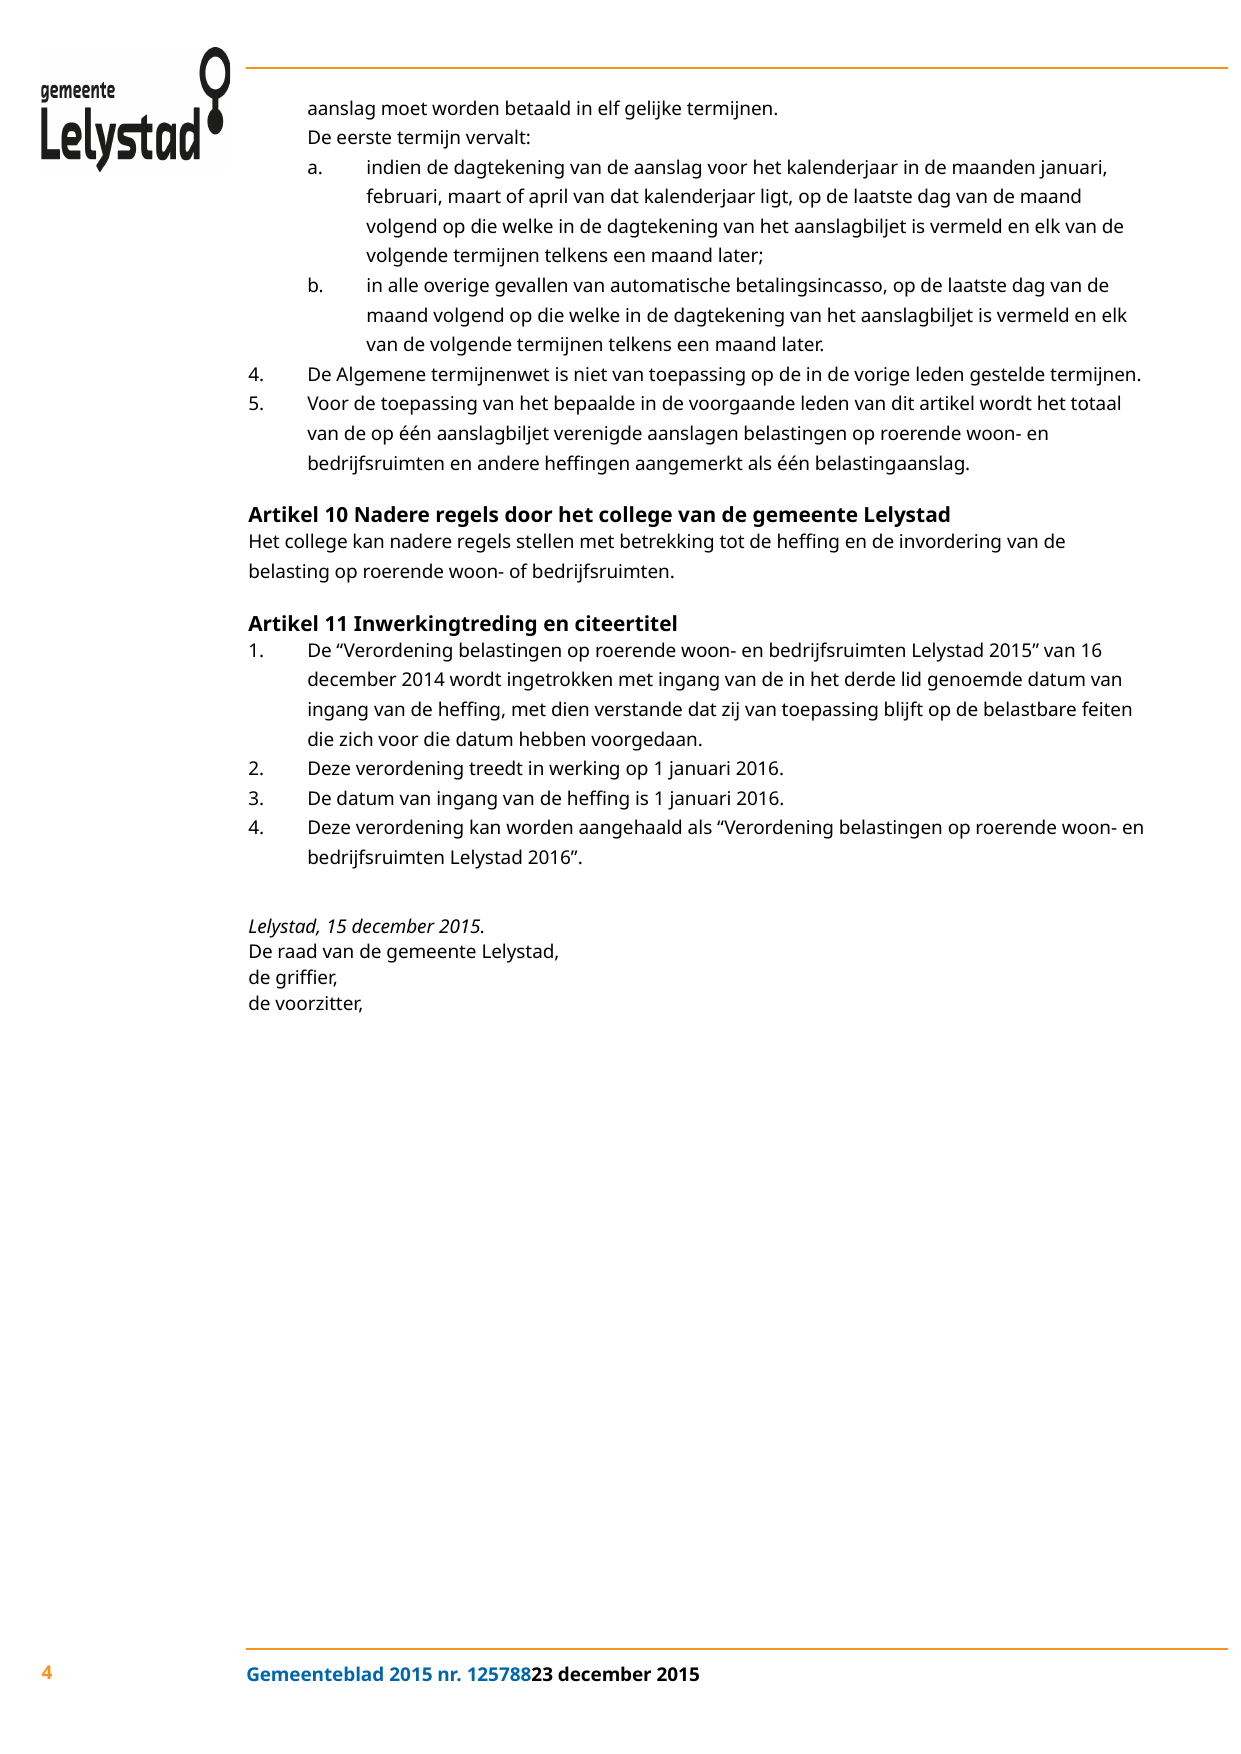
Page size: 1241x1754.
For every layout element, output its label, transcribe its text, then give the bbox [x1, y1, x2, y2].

list Deze verordening kan worden aangehaald als “Verordening belastingen op roerende woon- en bedrijfsruimten Lelystad 2016”. [248, 814, 1152, 870]
list De Algemene termijnenwet is niet van toepassing op de in de vorige leden gestelde termijnen. [248, 361, 1152, 387]
text Het college kan nadere regels stellen met betrekking tot de heffing en de invordering van de belasting op roerende woon- of bedrijfsruimten. [248, 529, 1152, 584]
text Artikel 10 Nadere regels door het college van de gemeente Lelystad [248, 500, 1152, 529]
list in alle overige gevallen van automatische betalingsincasso, op de laatste dag van de maand volgend op die welke in de dagtekening van het aanslagbiljet is vermeld en elk van de volgende termijnen telkens een maand later. [307, 272, 1152, 357]
text Lelystad, 15 december 2015. [248, 913, 1152, 939]
text de voorzitter, [248, 990, 1152, 1016]
text De raad van de gemeente Lelystad, [248, 939, 1152, 964]
text Artikel 11 Inwerkingtreding en citeertitel [248, 609, 1152, 637]
text de griffier, [248, 964, 1152, 990]
list aanslag moet worden betaald in elf gelijke termijnen. [248, 95, 1152, 121]
list De “Verordening belastingen op roerende woon- en bedrijfsruimten Lelystad 2015” van 16 december 2014 wordt ingetrokken met ingang van de in het derde lid genoemde datum van ingang van de heffing, met dien verstande dat zij van toepassing blijft op de belastbare feiten die zich voor die datum hebben voorgedaan. [248, 637, 1152, 752]
list Voor de toepassing van het bepaalde in de voorgaande leden van dit artikel wordt het totaal van de op één aanslagbiljet verenigde aanslagen belastingen op roerende woon- en bedrijfsruimten en andere heffingen aangemerkt als één belastingaanslag. [248, 391, 1152, 476]
list indien de dagtekening van de aanslag voor het kalenderjaar in de maanden januari, februari, maart of april van dat kalenderjaar ligt, op de laatste dag van de maand volgend op die welke in de dagtekening van het aanslagbiljet is vermeld en elk van de volgende termijnen telkens een maand later; [307, 154, 1152, 268]
list De datum van ingang van de heffing is 1 januari 2016. [248, 785, 1152, 811]
picture [41, 47, 231, 172]
list De eerste termijn vervalt: [248, 124, 1152, 150]
list Deze verordening treedt in werking op 1 januari 2016. [248, 755, 1152, 781]
